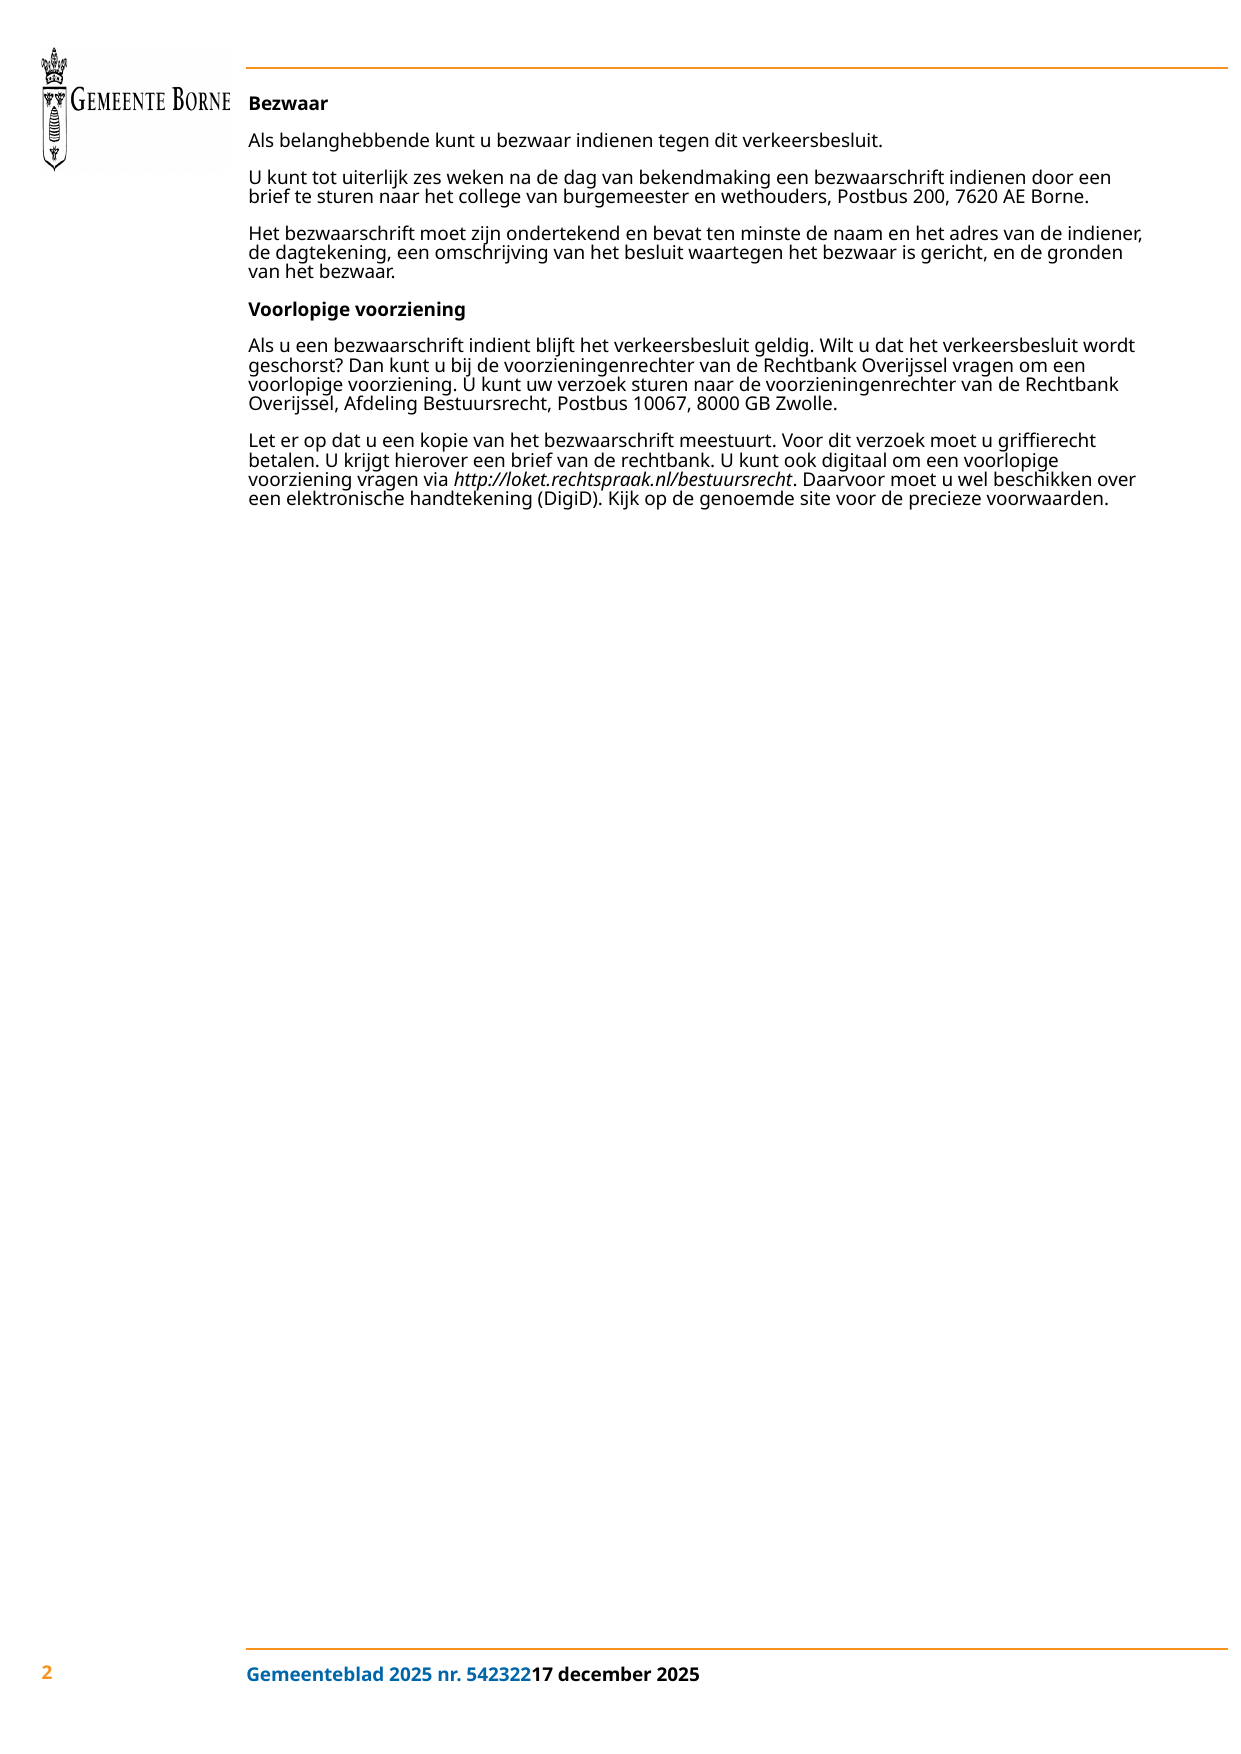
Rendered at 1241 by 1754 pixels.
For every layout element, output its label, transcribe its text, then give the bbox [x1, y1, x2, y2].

text Als belanghebbende kunt u bezwaar indienen tegen dit verkeersbesluit. [248, 132, 1152, 151]
picture [41, 47, 231, 172]
text Voorlopige voorziening [248, 301, 1152, 320]
text Het bezwaarschrift moet zijn ondertekend en bevat ten minste de naam en het adres van de indiener, de dagtekening, een omschrijving van het besluit waartegen het bezwaar is gericht, en de gronden van het bezwaar. [248, 225, 1152, 283]
text U kunt tot uiterlijk zes weken na de dag van bekendmaking een bezwaarschrift indienen door een brief te sturen naar het college van burgemeester en wethouders, Postbus 200, 7620 AE Borne. [248, 169, 1152, 207]
text Let er op dat u een kopie van het bezwaarschrift meestuurt. Voor dit verzoek moet u griffierecht betalen. U krijgt hierover een brief van de rechtbank. U kunt ook digitaal om een voorlopige voorziening vragen via http://loket.rechtspraak.nl/bestuursrecht. Daarvoor moet u wel beschikken over een elektronische handtekening (DigiD). Kijk op de genoemde site voor de precieze voorwaarden. [248, 432, 1152, 509]
text Als u een bezwaarschrift indient blijft het verkeersbesluit geldig. Wilt u dat het verkeersbesluit wordt geschorst? Dan kunt u bij de voorzieningenrechter van de Rechtbank Overijssel vragen om een voorlopige voorziening. U kunt uw verzoek sturen naar de voorzieningenrechter van de Rechtbank Overijssel, Afdeling Bestuursrecht, Postbus 10067, 8000 GB Zwolle. [248, 337, 1152, 414]
text Bezwaar [248, 95, 1152, 114]
